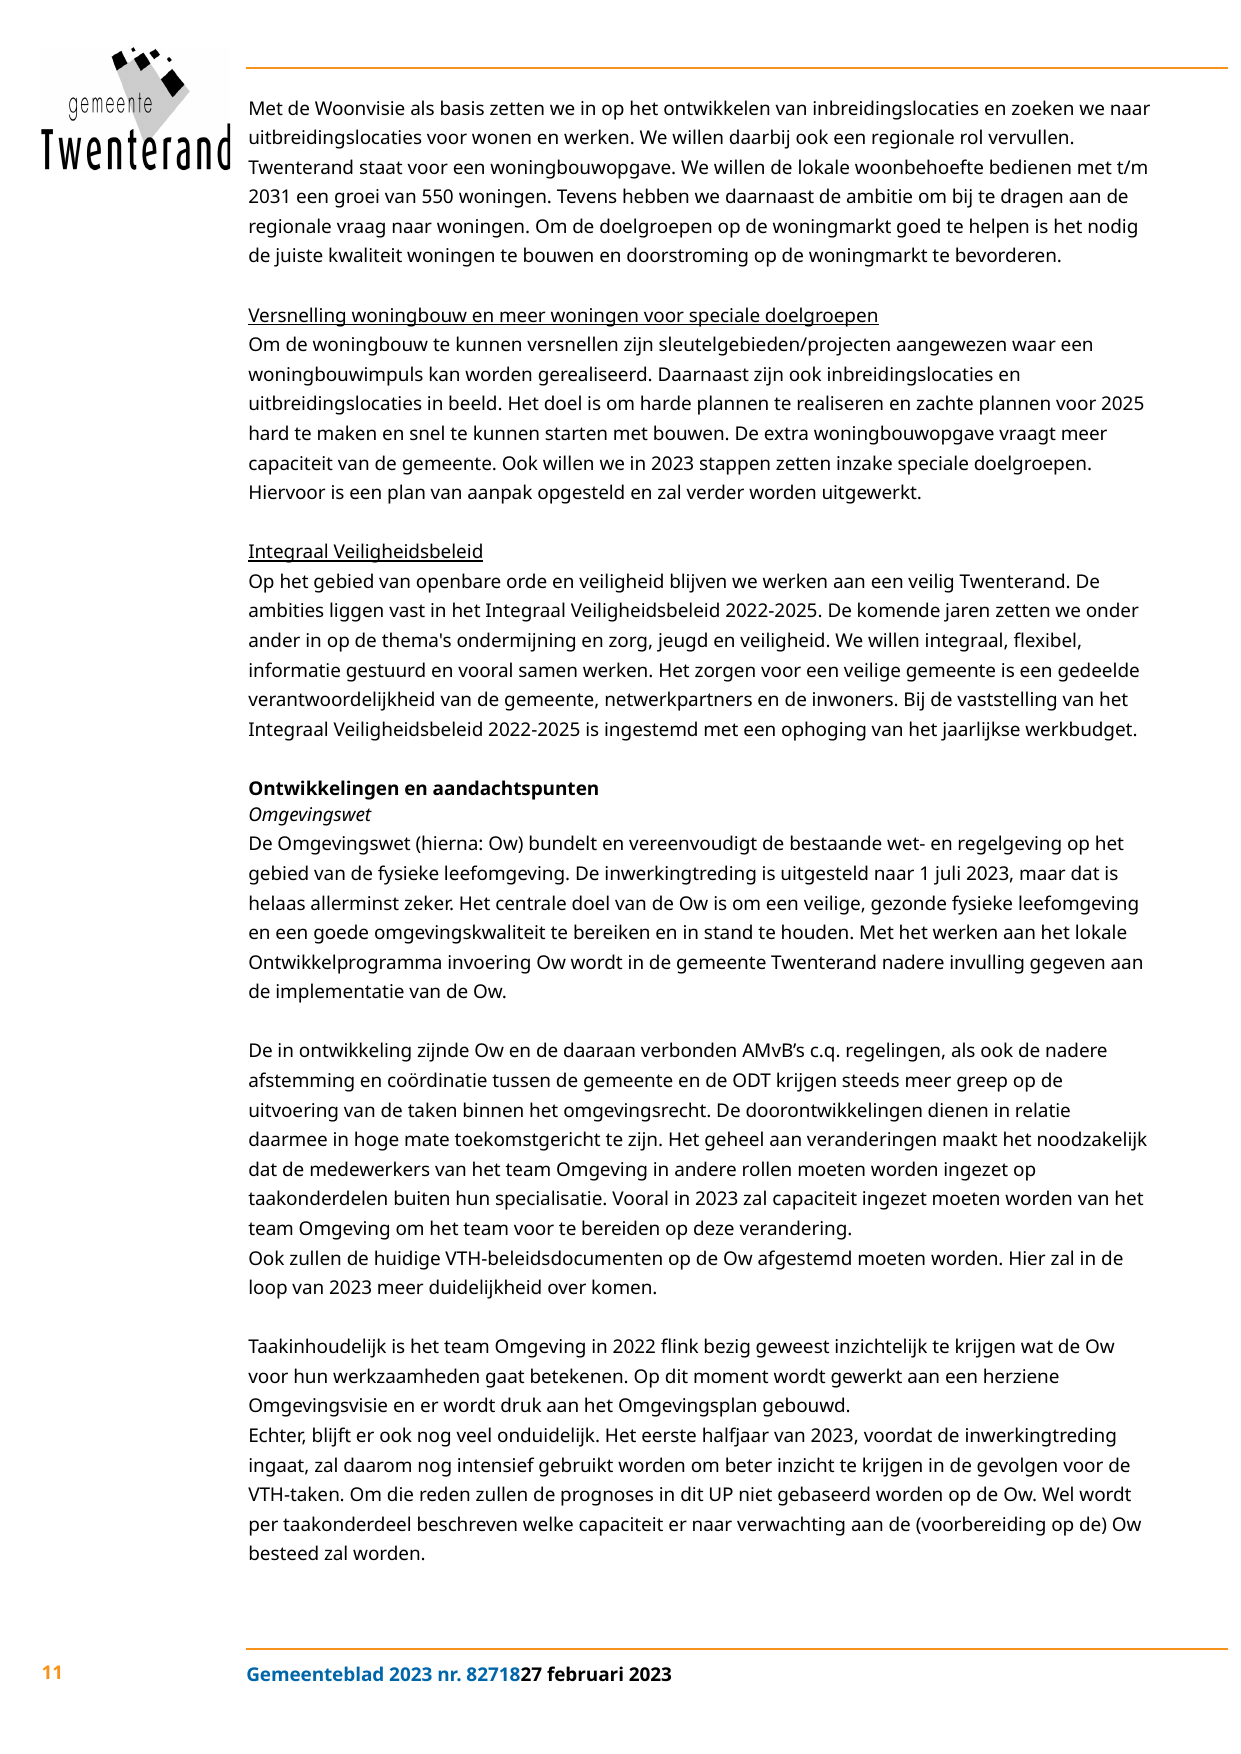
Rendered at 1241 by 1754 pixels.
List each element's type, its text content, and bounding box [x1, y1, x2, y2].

text Taakinhoudelijk is het team Omgeving in 2022 flink bezig geweest inzichtelijk te krijgen wat de Ow voor hun werkzaamheden gaat betekenen. Op dit moment wordt gewerkt aan een herziene Omgevingsvisie en er wordt druk aan het Omgevingsplan gebouwd. [248, 1333, 1152, 1418]
picture [41, 47, 231, 172]
text Echter, blijft er ook nog veel onduidelijk. Het eerste halfjaar van 2023, voordat de inwerkingtreding ingaat, zal daarom nog intensief gebruikt worden om beter inzicht te krijgen in de gevolgen voor de VTH-taken. Om die reden zullen de prognoses in dit UP niet gebaseerd worden op de Ow. Wel wordt per taakonderdeel beschreven welke capaciteit er naar verwachting aan de (voorbereiding op de) Ow besteed zal worden. [248, 1422, 1152, 1566]
text Omgevingswet [248, 801, 1152, 827]
text De Omgevingswet (hierna: Ow) bundelt en vereenvoudigt de bestaande wet- en regelgeving op het gebied van de fysieke leefomgeving. De inwerkingtreding is uitgesteld naar 1 juli 2023, maar dat is helaas allerminst zeker. Het centrale doel van de Ow is om een veilige, gezonde fysieke leefomgeving en een goede omgevingskwaliteit te bereiken en in stand te houden. Met het werken aan het lokale Ontwikkelprogramma invoering Ow wordt in de gemeente Twenterand nadere invulling gegeven aan de implementatie van de Ow. [248, 831, 1152, 1004]
text Integraal Veiligheidsbeleid [248, 538, 1152, 564]
text Ook zullen de huidige VTH-beleidsdocumenten op de Ow afgestemd moeten worden. Hier zal in de loop van 2023 meer duidelijkheid over komen. [248, 1245, 1152, 1300]
text De in ontwikkeling zijnde Ow en de daaraan verbonden AMvB’s c.q. regelingen, als ook de nadere afstemming en coördinatie tussen de gemeente en de ODT krijgen steeds meer greep op de uitvoering van de taken binnen het omgevingsrecht. De doorontwikkelingen dienen in relatie daarmee in hoge mate toekomstgericht te zijn. Het geheel aan veranderingen maakt het noodzakelijk dat de medewerkers van het team Omgeving in andere rollen moeten worden ingezet op taakonderdelen buiten hun specialisatie. Vooral in 2023 zal capaciteit ingezet moeten worden van het team Omgeving om het team voor te bereiden op deze verandering. [248, 1038, 1152, 1241]
text Versnelling woningbouw en meer woningen voor speciale doelgroepen [248, 302, 1152, 328]
text Met de Woonvisie als basis zetten we in op het ontwikkelen van inbreidingslocaties en zoeken we naar uitbreidingslocaties voor wonen en werken. We willen daarbij ook een regionale rol vervullen. Twenterand staat voor een woningbouwopgave. We willen de lokale woonbehoefte bedienen met t/m 2031 een groei van 550 woningen. Tevens hebben we daarnaast de ambitie om bij te dragen aan de regionale vraag naar woningen. Om de doelgroepen op de woningmarkt goed te helpen is het nodig de juiste kwaliteit woningen te bouwen en doorstroming op de woningmarkt te bevorderen. [248, 95, 1152, 268]
text Op het gebied van openbare orde en veiligheid blijven we werken aan een veilig Twenterand. De ambities liggen vast in het Integraal Veiligheidsbeleid 2022-2025. De komende jaren zetten we onder ander in op de thema's ondermijning en zorg, jeugd en veiligheid. We willen integraal, flexibel, informatie gestuurd en vooral samen werken. Het zorgen voor een veilige gemeente is een gedeelde verantwoordelijkheid van de gemeente, netwerkpartners en de inwoners. Bij de vaststelling van het Integraal Veiligheidsbeleid 2022-2025 is ingestemd met een ophoging van het jaarlijkse werkbudget. [248, 568, 1152, 742]
text Ontwikkelingen en aandachtspunten [248, 775, 1152, 801]
text Om de woningbouw te kunnen versnellen zijn sleutelgebieden/projecten aangewezen waar een woningbouwimpuls kan worden gerealiseerd. Daarnaast zijn ook inbreidingslocaties en uitbreidingslocaties in beeld. Het doel is om harde plannen te realiseren en zachte plannen voor 2025 hard te maken en snel te kunnen starten met bouwen. De extra woningbouwopgave vraagt meer capaciteit van de gemeente. Ook willen we in 2023 stappen zetten inzake speciale doelgroepen. Hiervoor is een plan van aanpak opgesteld en zal verder worden uitgewerkt. [248, 331, 1152, 505]
